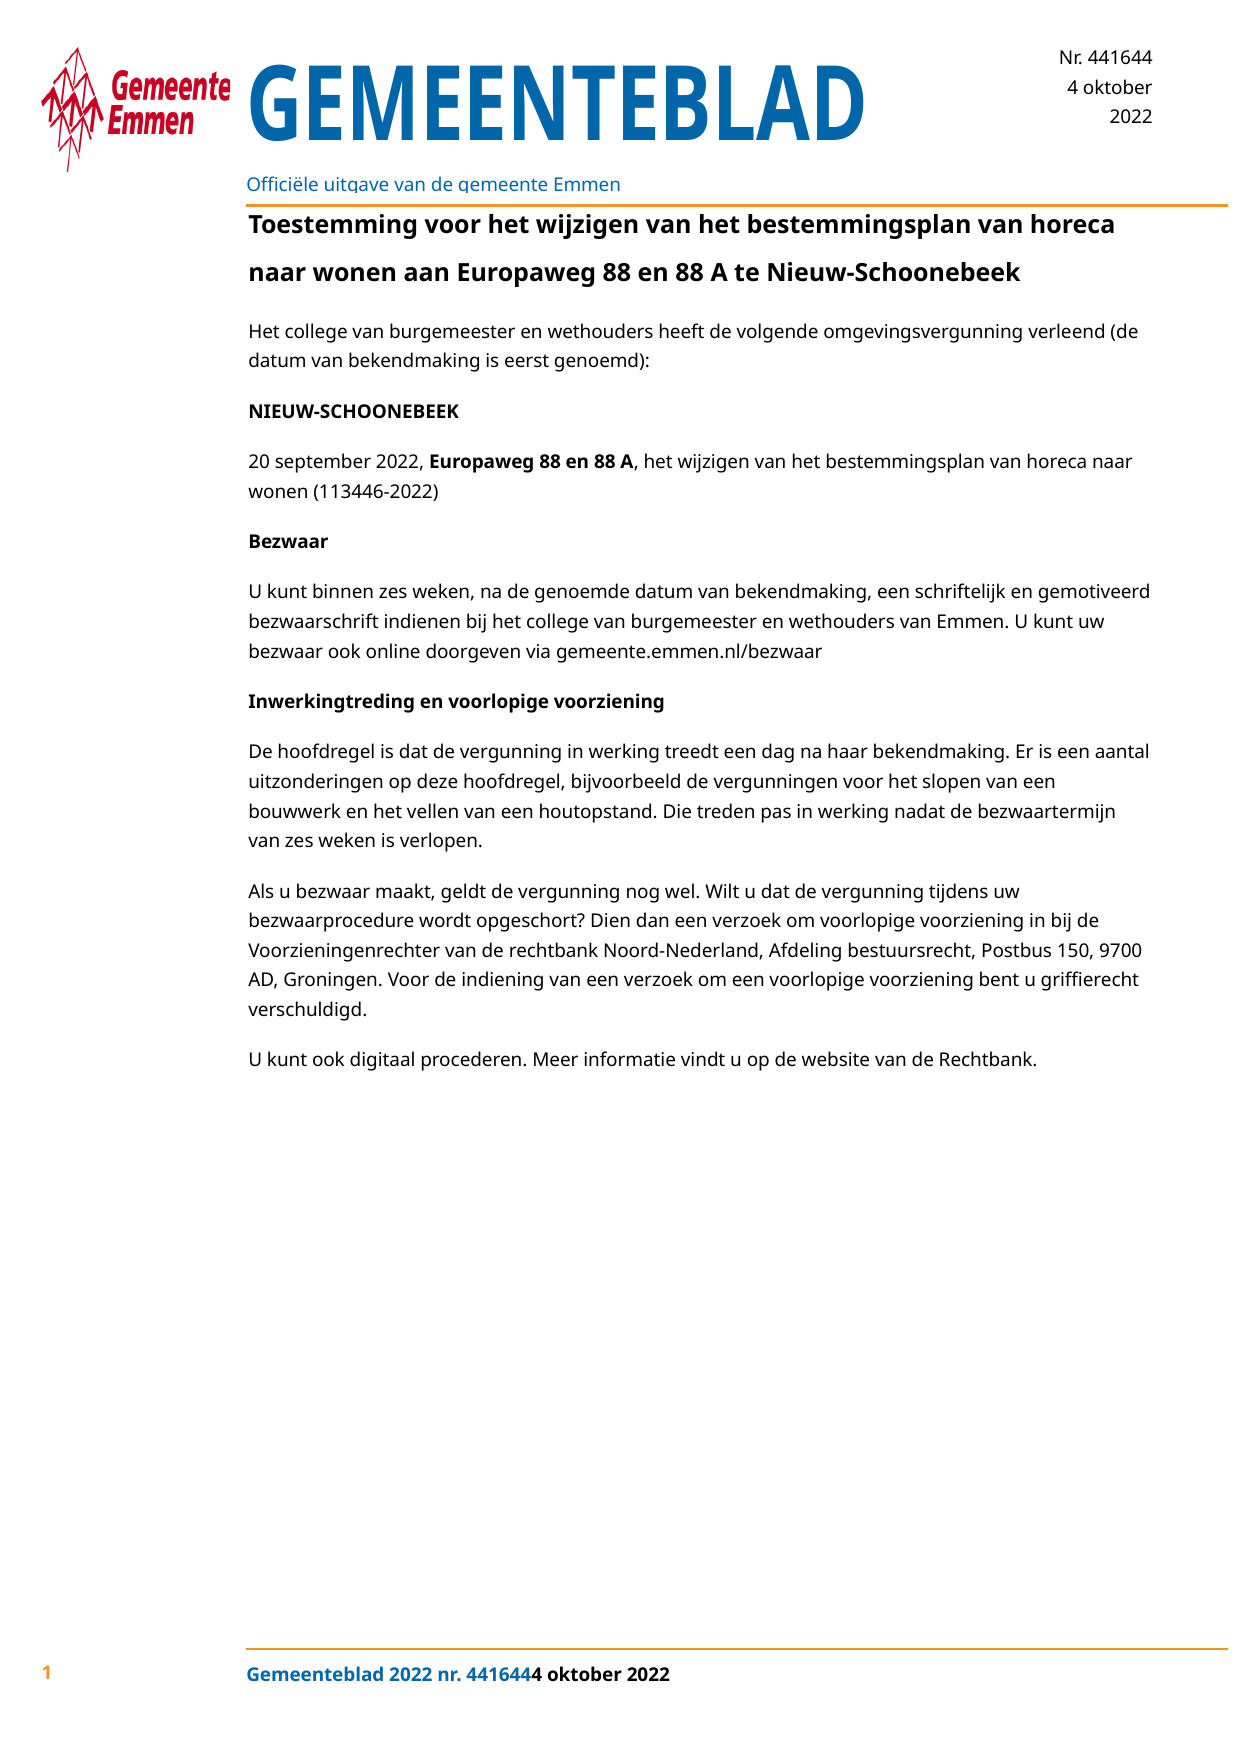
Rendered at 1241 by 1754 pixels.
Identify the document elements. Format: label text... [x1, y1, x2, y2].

text U kunt binnen zes weken, na de genoemde datum van bekendmaking, een schriftelijk en gemotiveerd bezwaarschrift indienen bij het college van burgemeester en wethouders van Emmen. U kunt uw bezwaar ook online doorgeven via gemeente.emmen.nl/bezwaar [248, 579, 1152, 664]
picture [41, 47, 231, 172]
text Bezwaar [248, 528, 1152, 554]
text Als u bezwaar maakt, geldt de vergunning nog wel. Wilt u dat de vergunning tijdens uw bezwaarprocedure wordt opgeschort? Dien dan een verzoek om voorlopige voorziening in bij de Voorzieningenrechter van de rechtbank Noord-Nederland, Afdeling bestuursrecht, Postbus 150, 9700 AD, Groningen. Voor de indiening van een verzoek om een voorlopige voorziening bent u griffierecht verschuldigd. [248, 878, 1152, 1022]
text Inwerkingtreding en voorlopige voorziening [248, 688, 1152, 714]
text De hoofdregel is dat de vergunning in werking treedt een dag na haar bekendmaking. Er is een aantal uitzonderingen op deze hoofdregel, bijvoorbeeld de vergunningen voor het slopen van een bouwwerk en het vellen van een houtopstand. Die treden pas in werking nadat de bezwaartermijn van zes weken is verlopen. [248, 739, 1152, 853]
text Toestemming voor het wijzigen van het bestemmingsplan van horeca naar wonen aan Europaweg 88 en 88 A te Nieuw-Schoonebeek [248, 207, 1152, 288]
text Het college van burgemeester en wethouders heeft de volgende omgevingsvergunning verleend (de datum van bekendmaking is eerst genoemd): [248, 318, 1152, 373]
text 20 september 2022, Europaweg 88 en 88 A, het wijzigen van het bestemmingsplan van horeca naar wonen (113446-2022) [248, 448, 1152, 504]
text U kunt ook digitaal procederen. Meer informatie vindt u op de website van de Rechtbank. [248, 1047, 1152, 1072]
text NIEUW-SCHOONEBEEK [248, 398, 1152, 424]
